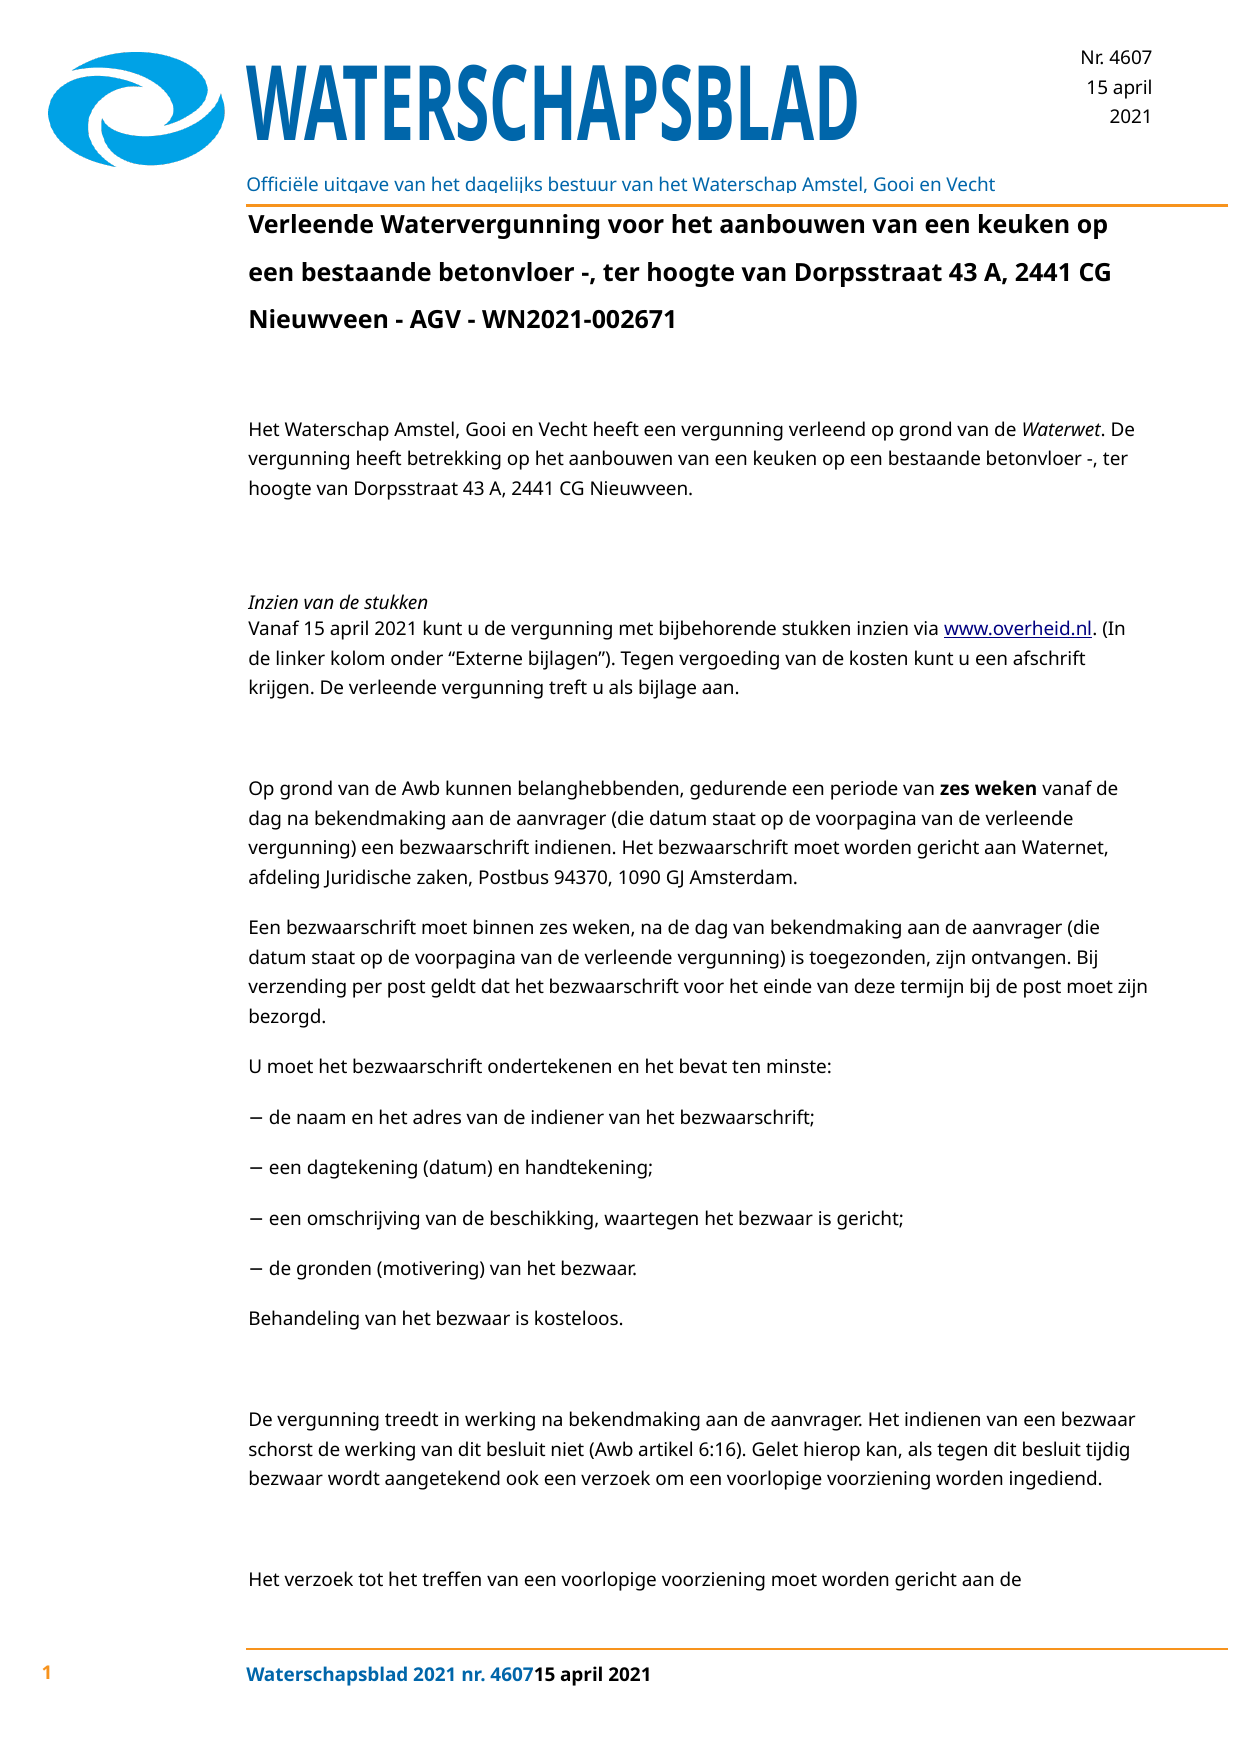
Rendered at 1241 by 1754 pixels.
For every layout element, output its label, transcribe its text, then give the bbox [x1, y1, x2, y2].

text U moet het bezwaarschrift ondertekenen en het bevat ten minste: [248, 1053, 1152, 1079]
text Het Waterschap Amstel, Gooi en Vecht heeft een vergunning verleend op grond van de Waterwet. De vergunning heeft betrekking op het aanbouwen van een keuken op een bestaande betonvloer -, ter hoogte van Dorpsstraat 43 A, 2441 CG Nieuwveen. [248, 416, 1152, 501]
text Een bezwaarschrift moet binnen zes weken, na de dag van bekendmaking aan de aanvrager (die datum staat op de voorpagina van de verleende vergunning) is toegezonden, zijn ontvangen. Bij verzending per post geldt dat het bezwaarschrift voor het einde van deze termijn bij de post moet zijn bezorgd. [248, 914, 1152, 1029]
text Het verzoek tot het treffen van een voorlopige voorziening moet worden gericht aan de [248, 1566, 1152, 1592]
picture [41, 47, 231, 172]
text Behandeling van het bezwaar is kosteloos. [248, 1306, 1152, 1331]
text − een omschrijving van de beschikking, waartegen het bezwaar is gericht; [248, 1205, 1152, 1231]
text Verleende Watervergunning voor het aanbouwen van een keuken op een bestaande betonvloer -, ter hoogte van Dorpsstraat 43 A, 2441 CG Nieuwveen - AGV - WN2021-002671 [248, 207, 1152, 336]
text De vergunning treedt in werking na bekendmaking aan de aanvrager. Het indienen van een bezwaar schorst de werking van dit besluit niet (Awb artikel 6:16). Gelet hierop kan, als tegen dit besluit tijdig bezwaar wordt aangetekend ook een verzoek om een voorlopige voorziening worden ingediend. [248, 1406, 1152, 1491]
text − de gronden (motivering) van het bezwaar. [248, 1255, 1152, 1281]
text − de naam en het adres van de indiener van het bezwaarschrift; [248, 1104, 1152, 1130]
text − een dagtekening (datum) en handtekening; [248, 1154, 1152, 1180]
text Inzien van de stukken [248, 589, 1152, 615]
text Op grond van de Awb kunnen belanghebbenden, gedurende een periode van zes weken vanaf de dag na bekendmaking aan de aanvrager (die datum staat op de voorpagina van de verleende vergunning) een bezwaarschrift indienen. Het bezwaarschrift moet worden gericht aan Waternet, afdeling Juridische zaken, Postbus 94370, 1090 GJ Amsterdam. [248, 775, 1152, 890]
text Vanaf 15 april 2021 kunt u de vergunning met bijbehorende stukken inzien via www.overheid.nl. (In de linker kolom onder “Externe bijlagen”). Tegen vergoeding van de kosten kunt u een afschrift krijgen. De verleende vergunning treft u als bijlage aan. [248, 615, 1152, 700]
